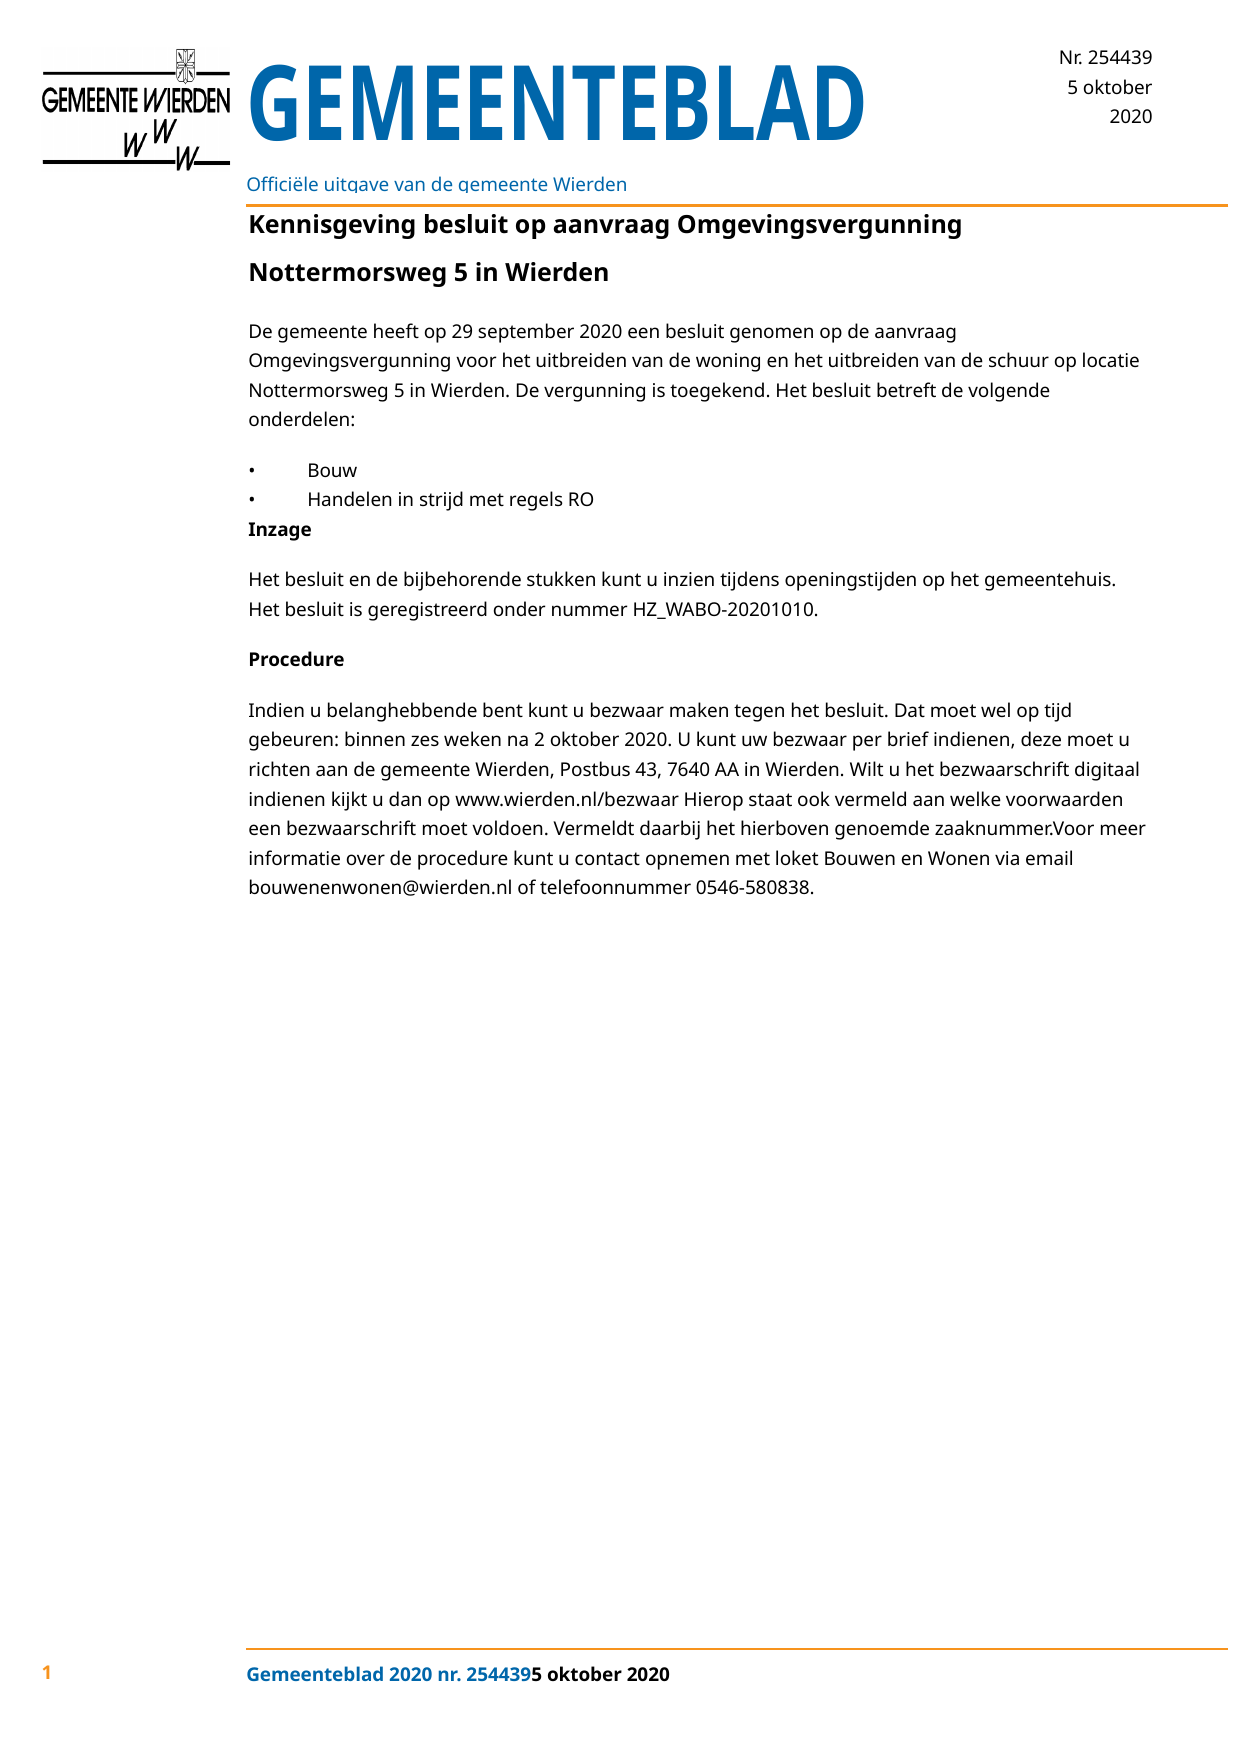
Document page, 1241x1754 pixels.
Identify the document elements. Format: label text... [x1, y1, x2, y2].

text Het besluit en de bijbehorende stukken kunt u inzien tijdens openingstijden op het gemeentehuis. Het besluit is geregistreerd onder nummer HZ_WABO-20201010. [248, 567, 1152, 622]
text Procedure [248, 647, 1152, 672]
text De gemeente heeft op 29 september 2020 een besluit genomen op de aanvraag Omgevingsvergunning voor het uitbreiden van de woning en het uitbreiden van de schuur op locatie Nottermorsweg 5 in Wierden. De vergunning is toegekend. Het besluit betreft de volgende onderdelen: [248, 318, 1152, 432]
list Handelen in strijd met regels RO [248, 487, 1152, 512]
text Inzage [248, 516, 1152, 542]
text Indien u belanghebbende bent kunt u bezwaar maken tegen het besluit. Dat moet wel op tijd gebeuren: binnen zes weken na 2 oktober 2020. U kunt uw bezwaar per brief indienen, deze moet u richten aan de gemeente Wierden, Postbus 43, 7640 AA in Wierden. Wilt u het bezwaarschrift digitaal indienen kijkt u dan op www.wierden.nl/bezwaar Hierop staat ook vermeld aan welke voorwaarden een bezwaarschrift moet voldoen. Vermeldt daarbij het hierboven genoemde zaaknummer.Voor meer informatie over de procedure kunt u contact opnemen met loket Bouwen en Wonen via email bouwenenwonen@wierden.nl of telefoonnummer 0546-580838. [248, 697, 1152, 900]
list Bouw [248, 457, 1152, 483]
picture [41, 47, 231, 172]
text Kennisgeving besluit op aanvraag Omgevingsvergunning Nottermorsweg 5 in Wierden [248, 207, 1152, 288]
